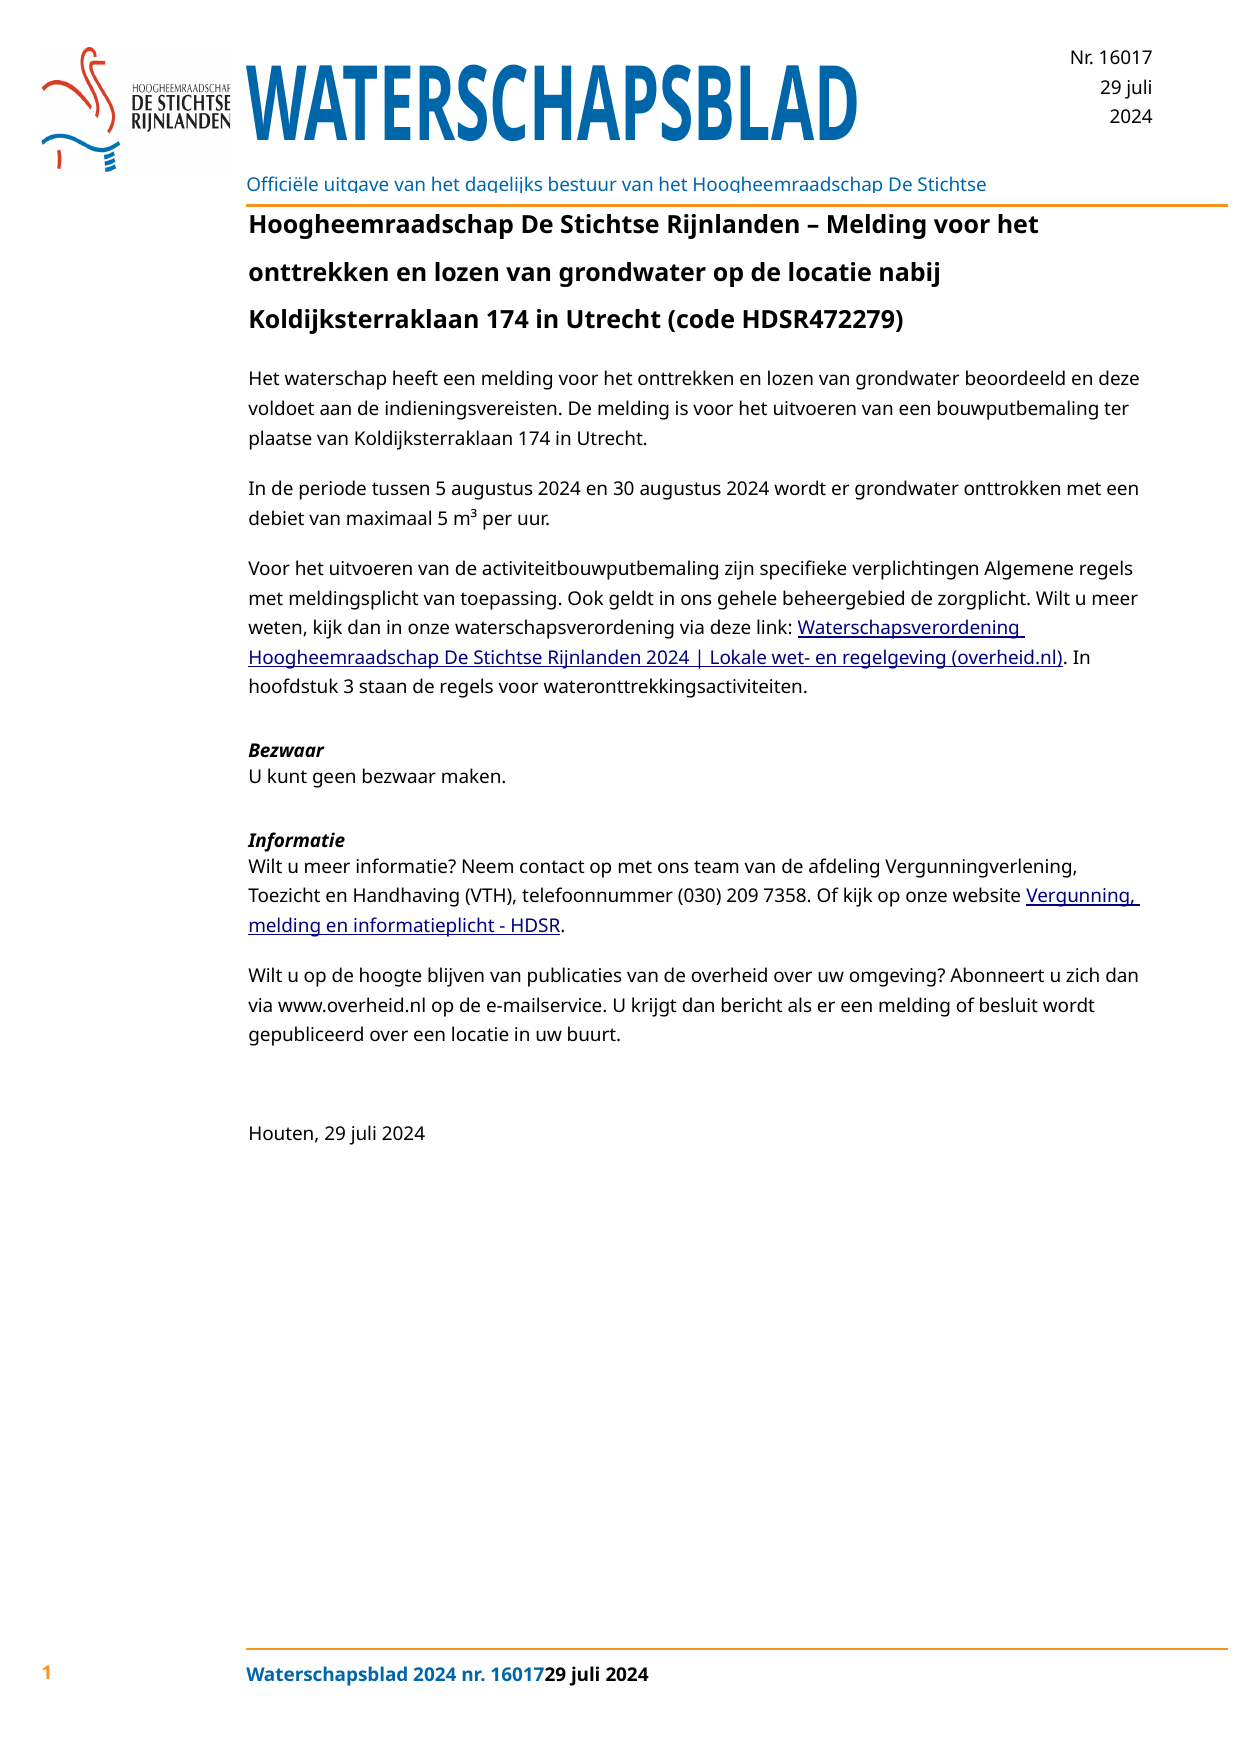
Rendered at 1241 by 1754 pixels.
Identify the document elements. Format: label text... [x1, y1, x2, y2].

text Houten, 29 juli 2024 [248, 1120, 1152, 1146]
text Wilt u meer informatie? Neem contact op met ons team van de afdeling Vergunningverlening, Toezicht en Handhaving (VTH), telefoonnummer (030) 209 7358. Of kijk op onze website Vergunning, melding en informatieplicht - HDSR. [248, 853, 1152, 938]
text Hoogheemraadschap De Stichtse Rijnlanden – Melding voor het onttrekken en lozen van grondwater op de locatie nabij Koldijksterraklaan 174 in Utrecht (code HDSR472279) [248, 207, 1152, 336]
text Informatie [248, 827, 1152, 853]
text In de periode tussen 5 augustus 2024 en 30 augustus 2024 wordt er grondwater onttrokken met een debiet van maximaal 5 m³ per uur. [248, 475, 1152, 530]
text Het waterschap heeft een melding voor het onttrekken en lozen van grondwater beoordeeld en deze voldoet aan de indieningsvereisten. De melding is voor het uitvoeren van een bouwputbemaling ter plaatse van Koldijksterraklaan 174 in Utrecht. [248, 366, 1152, 450]
text Wilt u op de hoogte blijven van publicaties van de overheid over uw omgeving? Abonneert u zich dan via www.overheid.nl op de e-mailservice. U krijgt dan bericht als er een melding of besluit wordt gepubliceerd over een locatie in uw buurt. [248, 962, 1152, 1047]
text Voor het uitvoeren van de activiteitbouwputbemaling zijn specifieke verplichtingen Algemene regels met meldingsplicht van toepassing. Ook geldt in ons gehele beheergebied de zorgplicht. Wilt u meer weten, kijk dan in onze waterschapsverordening via deze link: Waterschapsverordening Hoogheemraadschap De Stichtse Rijnlanden 2024 | Lokale wet- en regelgeving (overheid.nl). In hoofdstuk 3 staan de regels voor wateronttrekkingsactiviteiten. [248, 555, 1152, 699]
text Bezwaar [248, 737, 1152, 763]
text U kunt geen bezwaar maken. [248, 763, 1152, 789]
picture [41, 47, 231, 172]
